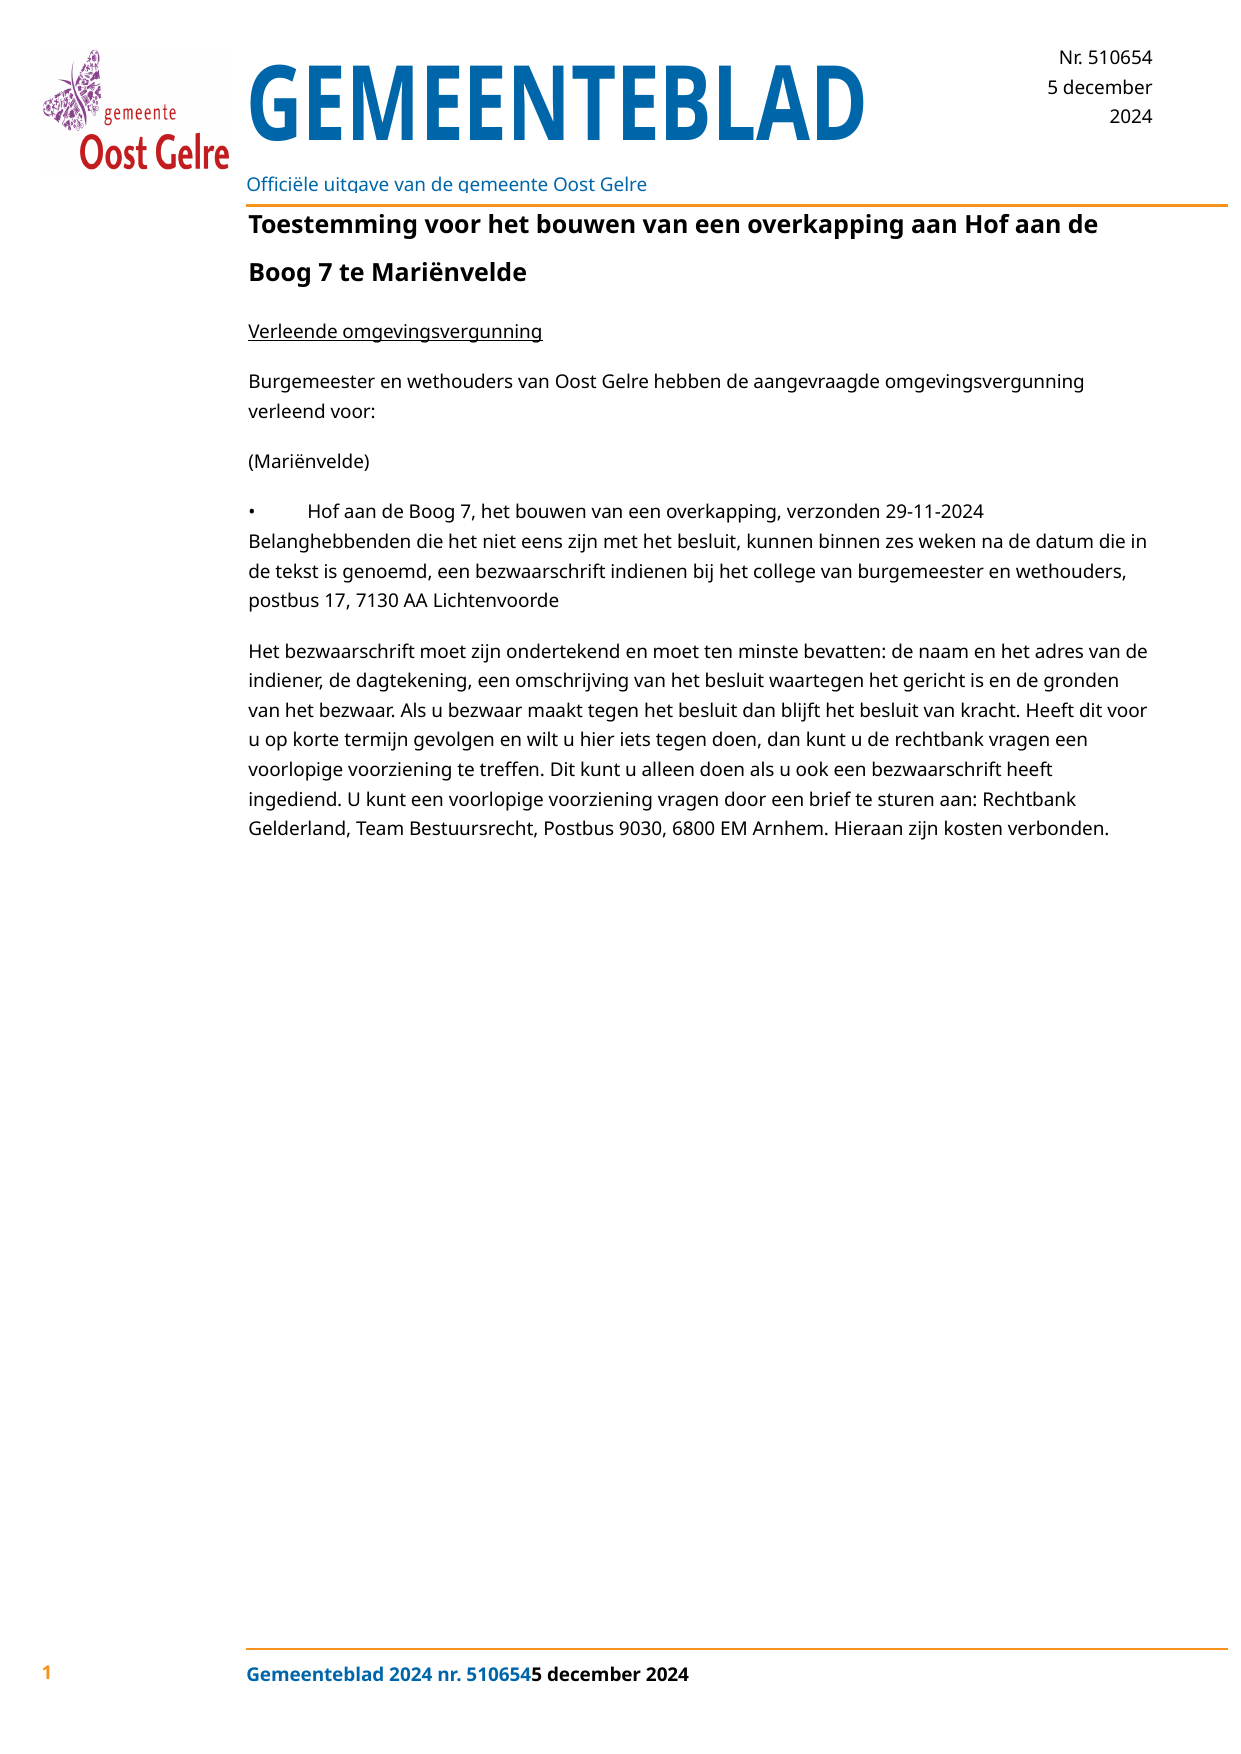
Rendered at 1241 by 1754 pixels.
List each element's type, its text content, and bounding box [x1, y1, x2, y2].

text Toestemming voor het bouwen van een overkapping aan Hof aan de Boog 7 te Mariënvelde [248, 207, 1152, 288]
list Hof aan de Boog 7, het bouwen van een overkapping, verzonden 29-11-2024 [248, 499, 1152, 524]
text (Mariënvelde) [248, 448, 1152, 474]
text Verleende omgevingsvergunning [248, 318, 1152, 344]
text Belanghebbenden die het niet eens zijn met het besluit, kunnen binnen zes weken na de datum die in de tekst is genoemd, een bezwaarschrift indienen bij het college van burgemeester en wethouders, postbus 17, 7130 AA Lichtenvoorde [248, 528, 1152, 613]
text Burgemeester en wethouders van Oost Gelre hebben de aangevraagde omgevingsvergunning verleend voor: [248, 368, 1152, 424]
text Het bezwaarschrift moet zijn ondertekend en moet ten minste bevatten: de naam en het adres van de indiener, de dagtekening, een omschrijving van het besluit waartegen het gericht is en de gronden van het bezwaar. Als u bezwaar maakt tegen het besluit dan blijft het besluit van kracht. Heeft dit voor u op korte termijn gevolgen en wilt u hier iets tegen doen, dan kunt u de rechtbank vragen een voorlopige voorziening te treffen. Dit kunt u alleen doen als u ook een bezwaarschrift heeft ingediend. U kunt een voorlopige voorziening vragen door een brief te sturen aan: Rechtbank Gelderland, Team Bestuursrecht, Postbus 9030, 6800 EM Arnhem. Hieraan zijn kosten verbonden. [248, 638, 1152, 841]
picture [41, 47, 231, 172]
